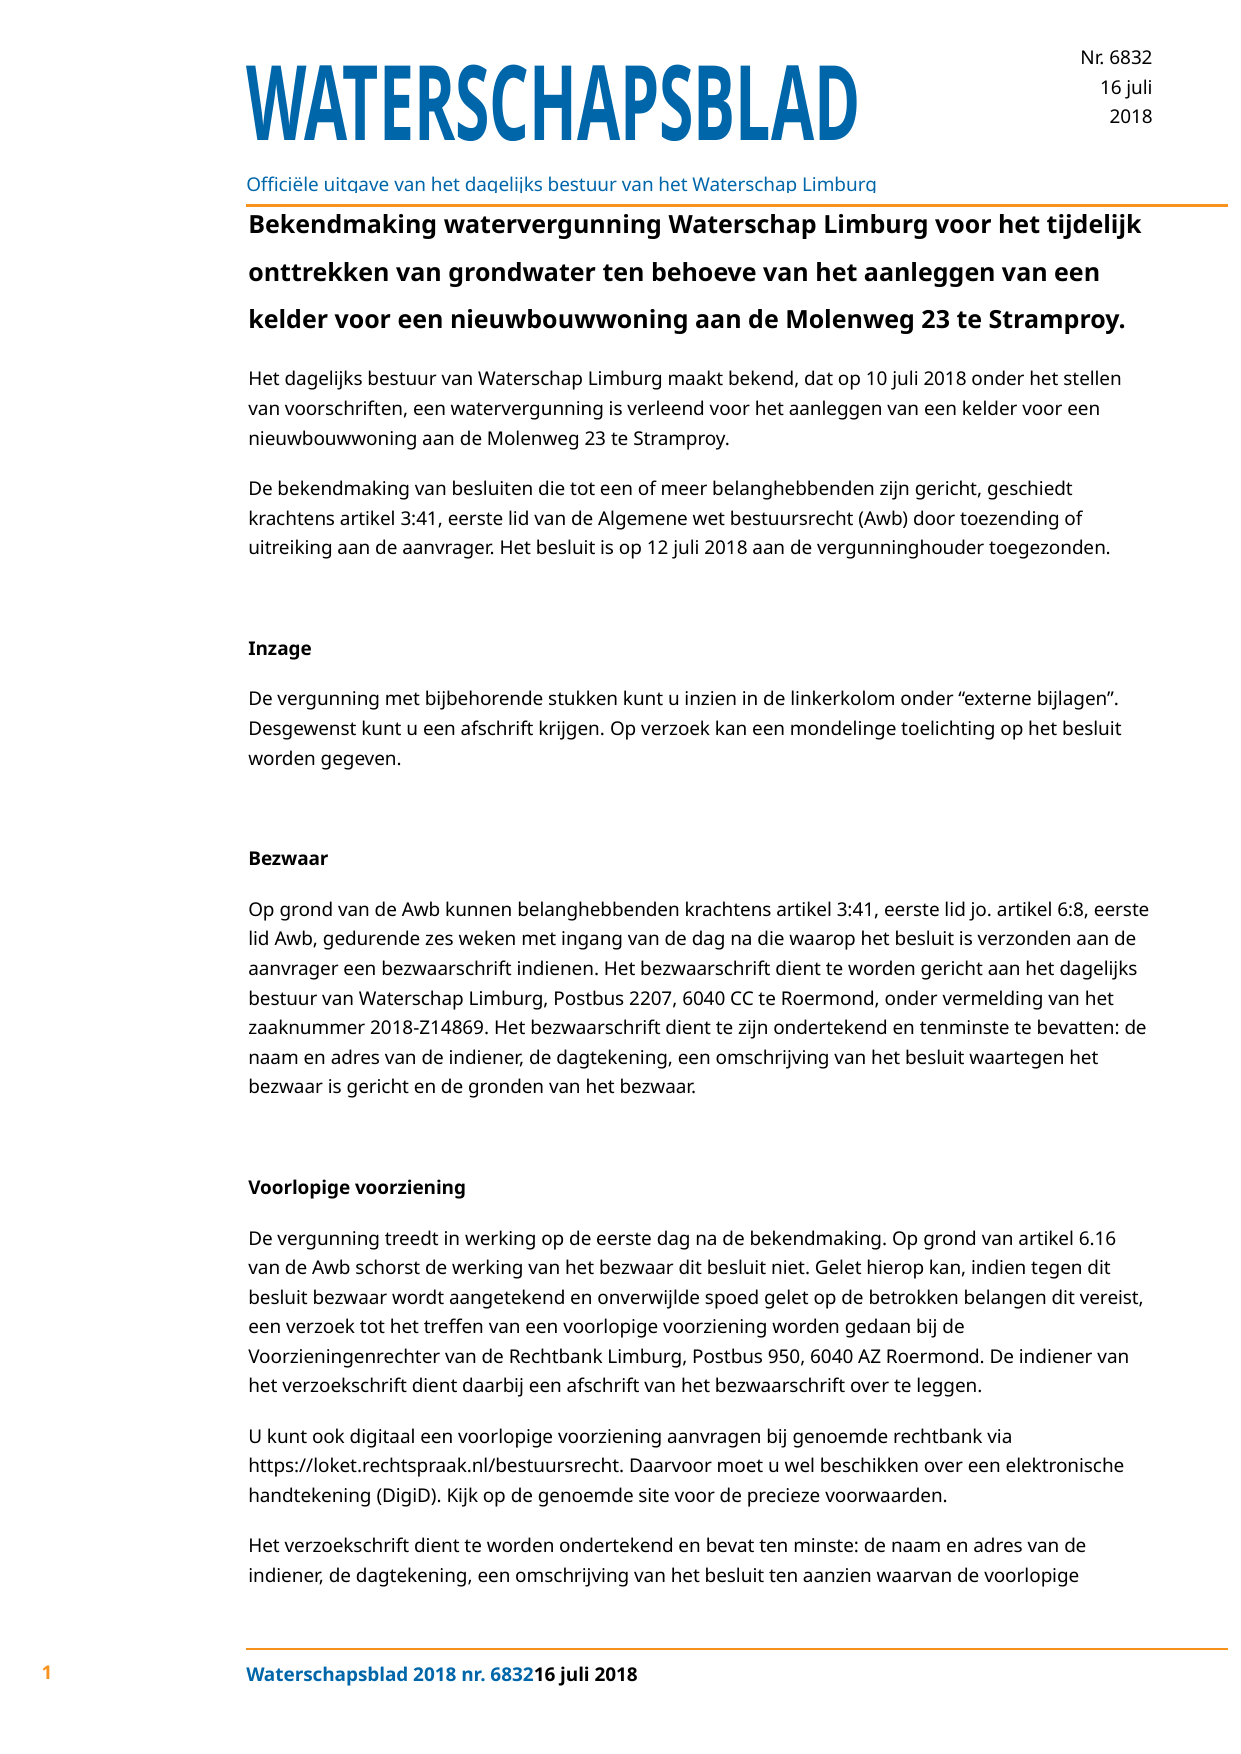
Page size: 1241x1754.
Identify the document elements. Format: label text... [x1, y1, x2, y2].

text Inzage [248, 635, 1152, 661]
text De vergunning met bijbehorende stukken kunt u inzien in de linkerkolom onder “externe bijlagen”. Desgewenst kunt u een afschrift krijgen. Op verzoek kan een mondelinge toelichting op het besluit worden gegeven. [248, 686, 1152, 770]
text De bekendmaking van besluiten die tot een of meer belanghebbenden zijn gericht, geschiedt krachtens artikel 3:41, eerste lid van de Algemene wet bestuursrecht (Awb) door toezending of uitreiking aan de aanvrager. Het besluit is op 12 juli 2018 aan de vergunninghouder toegezonden. [248, 475, 1152, 560]
text De vergunning treedt in werking op de eerste dag na de bekendmaking. Op grond van artikel 6.16 van de Awb schorst de werking van het bezwaar dit besluit niet. Gelet hierop kan, indien tegen dit besluit bezwaar wordt aangetekend en onverwijlde spoed gelet op de betrokken belangen dit vereist, een verzoek tot het treffen van een voorlopige voorziening worden gedaan bij de Voorzieningenrechter van de Rechtbank Limburg, Postbus 950, 6040 AZ Roermond. De indiener van het verzoekschrift dient daarbij een afschrift van het bezwaarschrift over te leggen. [248, 1225, 1152, 1398]
text Bekendmaking watervergunning Waterschap Limburg voor het tijdelijk onttrekken van grondwater ten behoeve van het aanleggen van een kelder voor een nieuwbouwwoning aan de Molenweg 23 te Stramproy. [248, 207, 1152, 336]
text U kunt ook digitaal een voorlopige voorziening aanvragen bij genoemde rechtbank via https://loket.rechtspraak.nl/bestuursrecht. Daarvoor moet u wel beschikken over een elektronische handtekening (DigiD). Kijk op de genoemde site voor de precieze voorwaarden. [248, 1423, 1152, 1508]
text Op grond van de Awb kunnen belanghebbenden krachtens artikel 3:41, eerste lid jo. artikel 6:8, eerste lid Awb, gedurende zes weken met ingang van de dag na die waarop het besluit is verzonden aan de aanvrager een bezwaarschrift indienen. Het bezwaarschrift dient te worden gericht aan het dagelijks bestuur van Waterschap Limburg, Postbus 2207, 6040 CC te Roermond, onder vermelding van het zaaknummer 2018-Z14869. Het bezwaarschrift dient te zijn ondertekend en tenminste te bevatten: de naam en adres van de indiener, de dagtekening, een omschrijving van het besluit waartegen het bezwaar is gericht en de gronden van het bezwaar. [248, 896, 1152, 1099]
text Bezwaar [248, 846, 1152, 871]
picture [41, 47, 231, 172]
text Het verzoekschrift dient te worden ondertekend en bevat ten minste: de naam en adres van de indiener, de dagtekening, een omschrijving van het besluit ten aanzien waarvan de voorlopige [248, 1533, 1152, 1588]
text Voorlopige voorziening [248, 1174, 1152, 1200]
text Het dagelijks bestuur van Waterschap Limburg maakt bekend, dat op 10 juli 2018 onder het stellen van voorschriften, een watervergunning is verleend voor het aanleggen van een kelder voor een nieuwbouwwoning aan de Molenweg 23 te Stramproy. [248, 366, 1152, 450]
